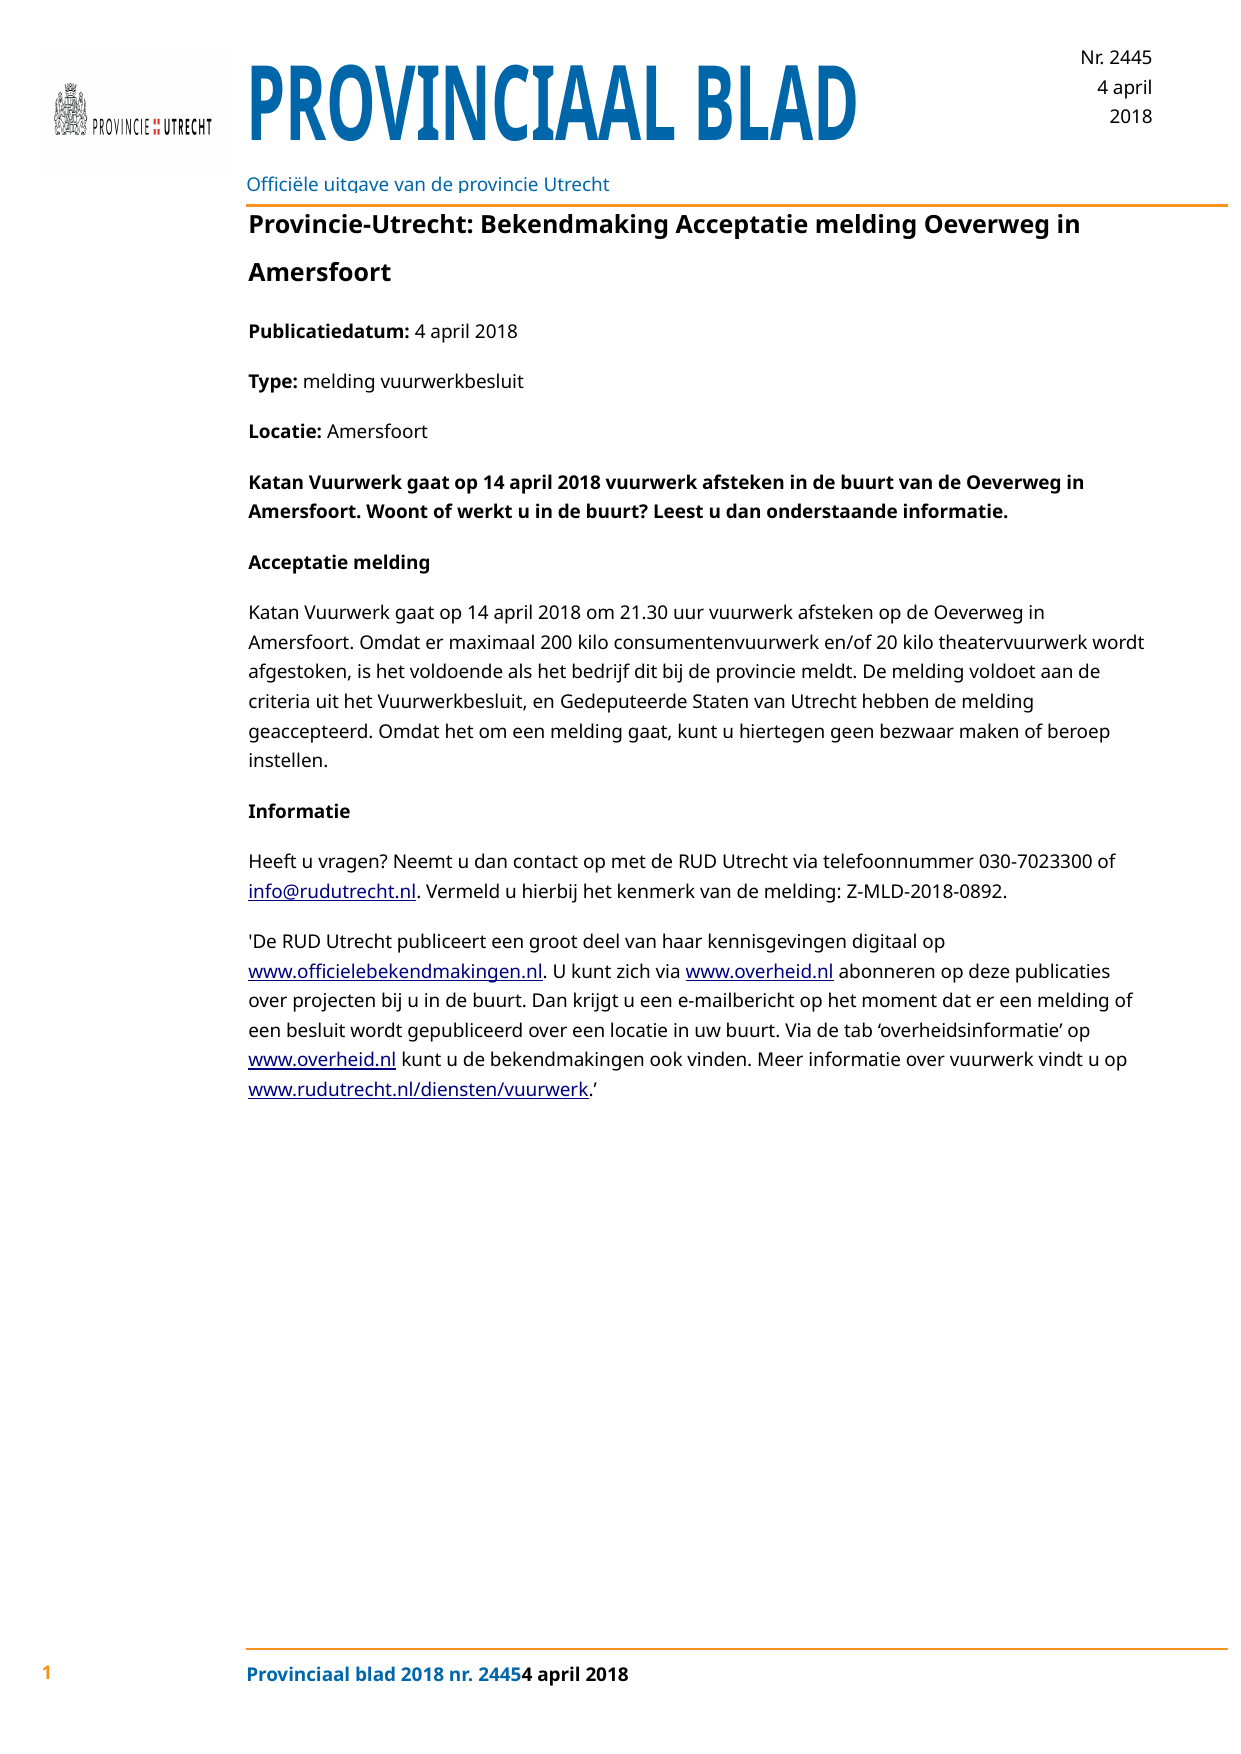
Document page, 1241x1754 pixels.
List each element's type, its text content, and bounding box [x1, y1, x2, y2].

text Katan Vuurwerk gaat op 14 april 2018 vuurwerk afsteken in de buurt van de Oeverweg in Amersfoort. Woont of werkt u in de buurt? Leest u dan onderstaande informatie. [248, 469, 1152, 524]
text Publicatiedatum: 4 april 2018 [248, 318, 1152, 344]
text Heeft u vragen? Neemt u dan contact op met de RUD Utrecht via telefoonnummer 030-7023300 of info@rudutrecht.nl. Vermeld u hierbij het kenmerk van de melding: Z-MLD-2018-0892. [248, 848, 1152, 904]
text Informatie [248, 798, 1152, 824]
text 'De RUD Utrecht publiceert een groot deel van haar kennisgevingen digitaal op www.officielebekendmakingen.nl. U kunt zich via www.overheid.nl abonneren op deze publicaties over projecten bij u in de buurt. Dan krijgt u een e-mailbericht op het moment dat er een melding of een besluit wordt gepubliceerd over een locatie in uw buurt. Via de tab ‘overheidsinformatie’ op www.overheid.nl kunt u de bekendmakingen ook vinden. Meer informatie over vuurwerk vindt u op www.rudutrecht.nl/diensten/vuurwerk.’ [248, 928, 1152, 1102]
text Type: melding vuurwerkbesluit [248, 368, 1152, 394]
picture [41, 47, 231, 172]
text Katan Vuurwerk gaat op 14 april 2018 om 21.30 uur vuurwerk afsteken op de Oeverweg in Amersfoort. Omdat er maximaal 200 kilo consumentenvuurwerk en/of 20 kilo theatervuurwerk wordt afgestoken, is het voldoende als het bedrijf dit bij de provincie meldt. De melding voldoet aan de criteria uit het Vuurwerkbesluit, en Gedeputeerde Staten van Utrecht hebben de melding geaccepteerd. Omdat het om een melding gaat, kunt u hiertegen geen bezwaar maken of beroep instellen. [248, 599, 1152, 773]
text Provincie-Utrecht: Bekendmaking Acceptatie melding Oeverweg in Amersfoort [248, 207, 1152, 288]
text Acceptatie melding [248, 549, 1152, 575]
text Locatie: Amersfoort [248, 419, 1152, 444]
